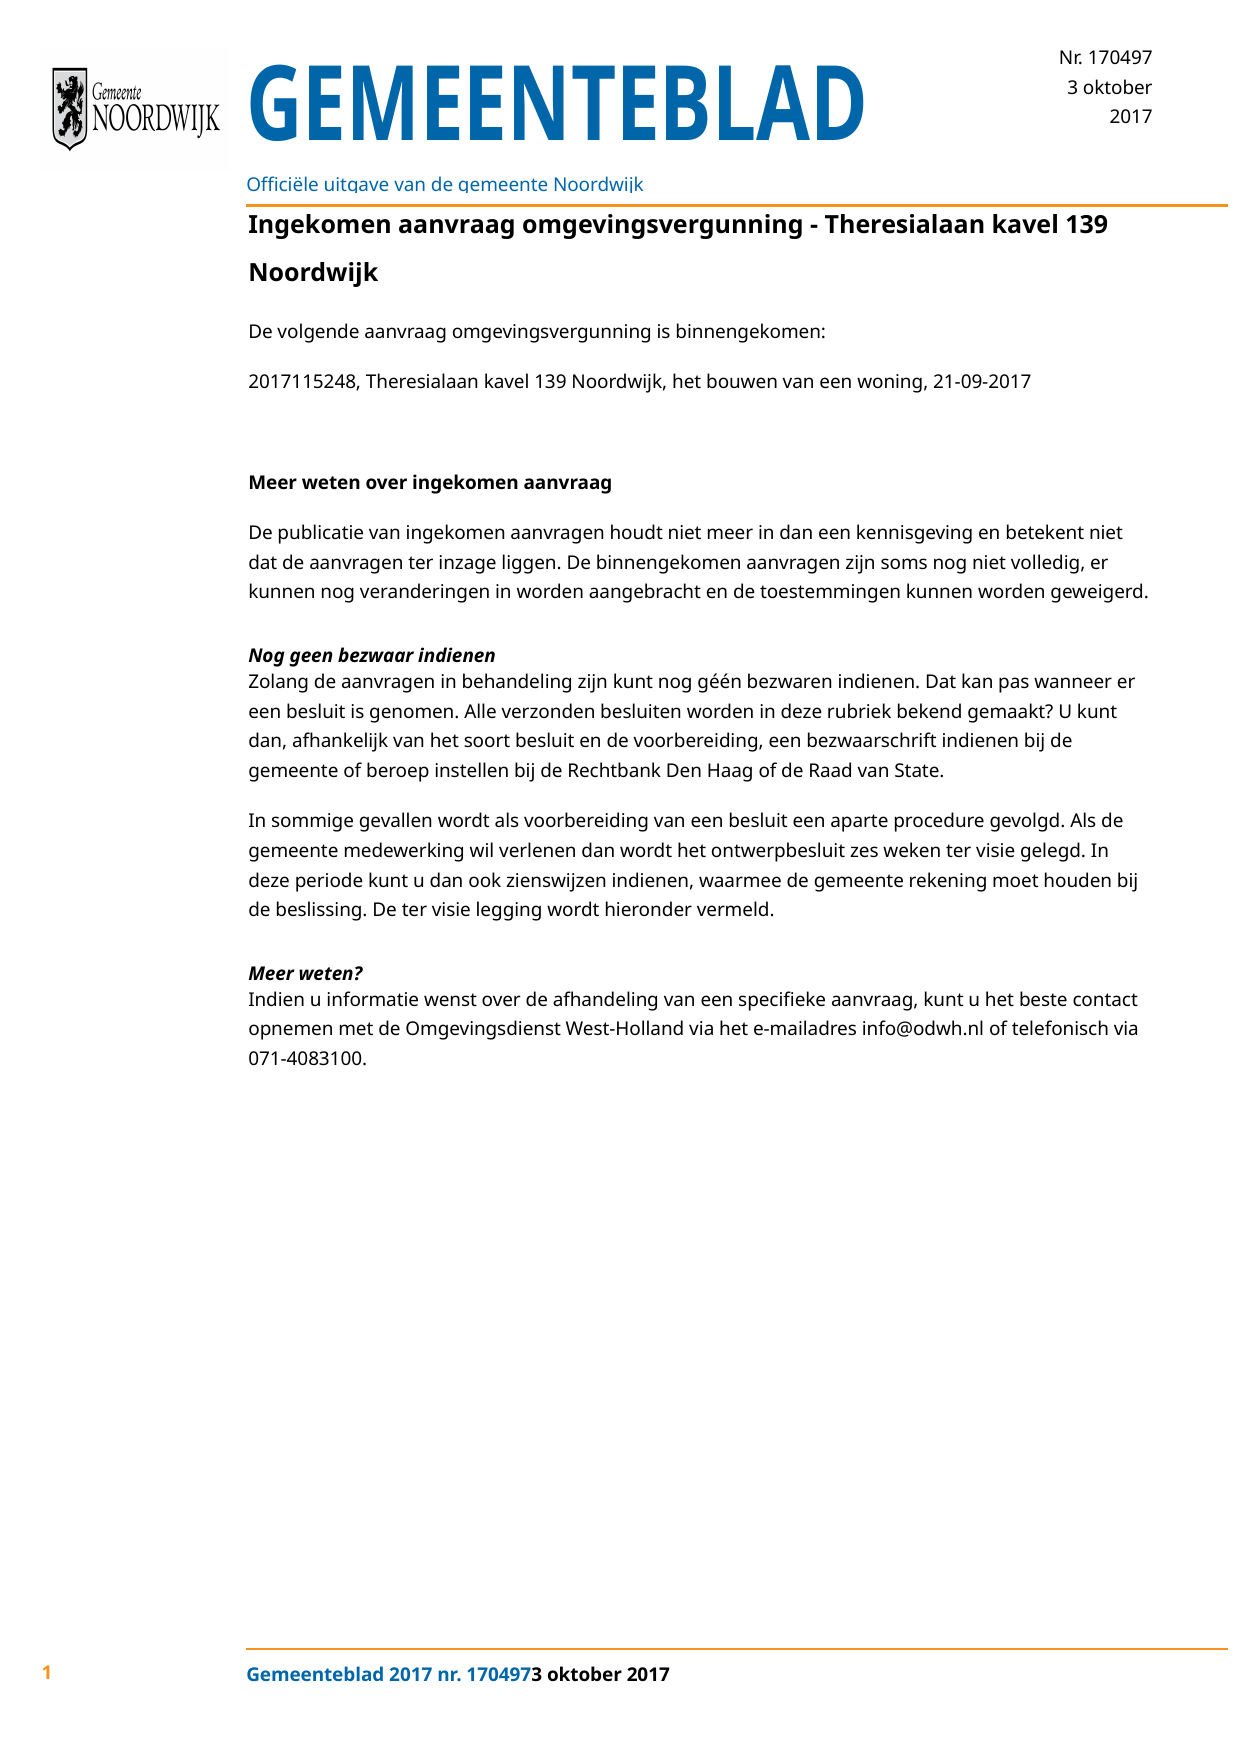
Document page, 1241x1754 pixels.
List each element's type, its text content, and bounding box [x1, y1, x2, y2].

text De volgende aanvraag omgevingsvergunning is binnengekomen: [248, 318, 1152, 344]
text Nog geen bezwaar indienen [248, 643, 1152, 668]
text 2017115248, Theresialaan kavel 139 Noordwijk, het bouwen van een woning, 21-09-2017 [248, 368, 1152, 394]
text Zolang de aanvragen in behandeling zijn kunt nog géén bezwaren indienen. Dat kan pas wanneer er een besluit is genomen. Alle verzonden besluiten worden in deze rubriek bekend gemaakt? U kunt dan, afhankelijk van het soort besluit en de voorbereiding, een bezwaarschrift indienen bij de gemeente of beroep instellen bij de Rechtbank Den Haag of de Raad van State. [248, 668, 1152, 783]
text In sommige gevallen wordt als voorbereiding van een besluit een aparte procedure gevolgd. Als de gemeente medewerking wil verlenen dan wordt het ontwerpbesluit zes weken ter visie gelegd. In deze periode kunt u dan ook zienswijzen indienen, waarmee de gemeente rekening moet houden bij de beslissing. De ter visie legging wordt hieronder vermeld. [248, 808, 1152, 922]
text Meer weten over ingekomen aanvraag [248, 469, 1152, 495]
text Meer weten? [248, 960, 1152, 986]
text Indien u informatie wenst over de afhandeling van een specifieke aanvraag, kunt u het beste contact opnemen met de Omgevingsdienst West-Holland via het e-mailadres info@odwh.nl of telefonisch via 071-4083100. [248, 986, 1152, 1071]
text De publicatie van ingekomen aanvragen houdt niet meer in dan een kennisgeving en betekent niet dat de aanvragen ter inzage liggen. De binnengekomen aanvragen zijn soms nog niet volledig, er kunnen nog veranderingen in worden aangebracht en de toestemmingen kunnen worden geweigerd. [248, 519, 1152, 604]
text Ingekomen aanvraag omgevingsvergunning - Theresialaan kavel 139 Noordwijk [248, 207, 1152, 288]
picture [41, 47, 231, 172]
